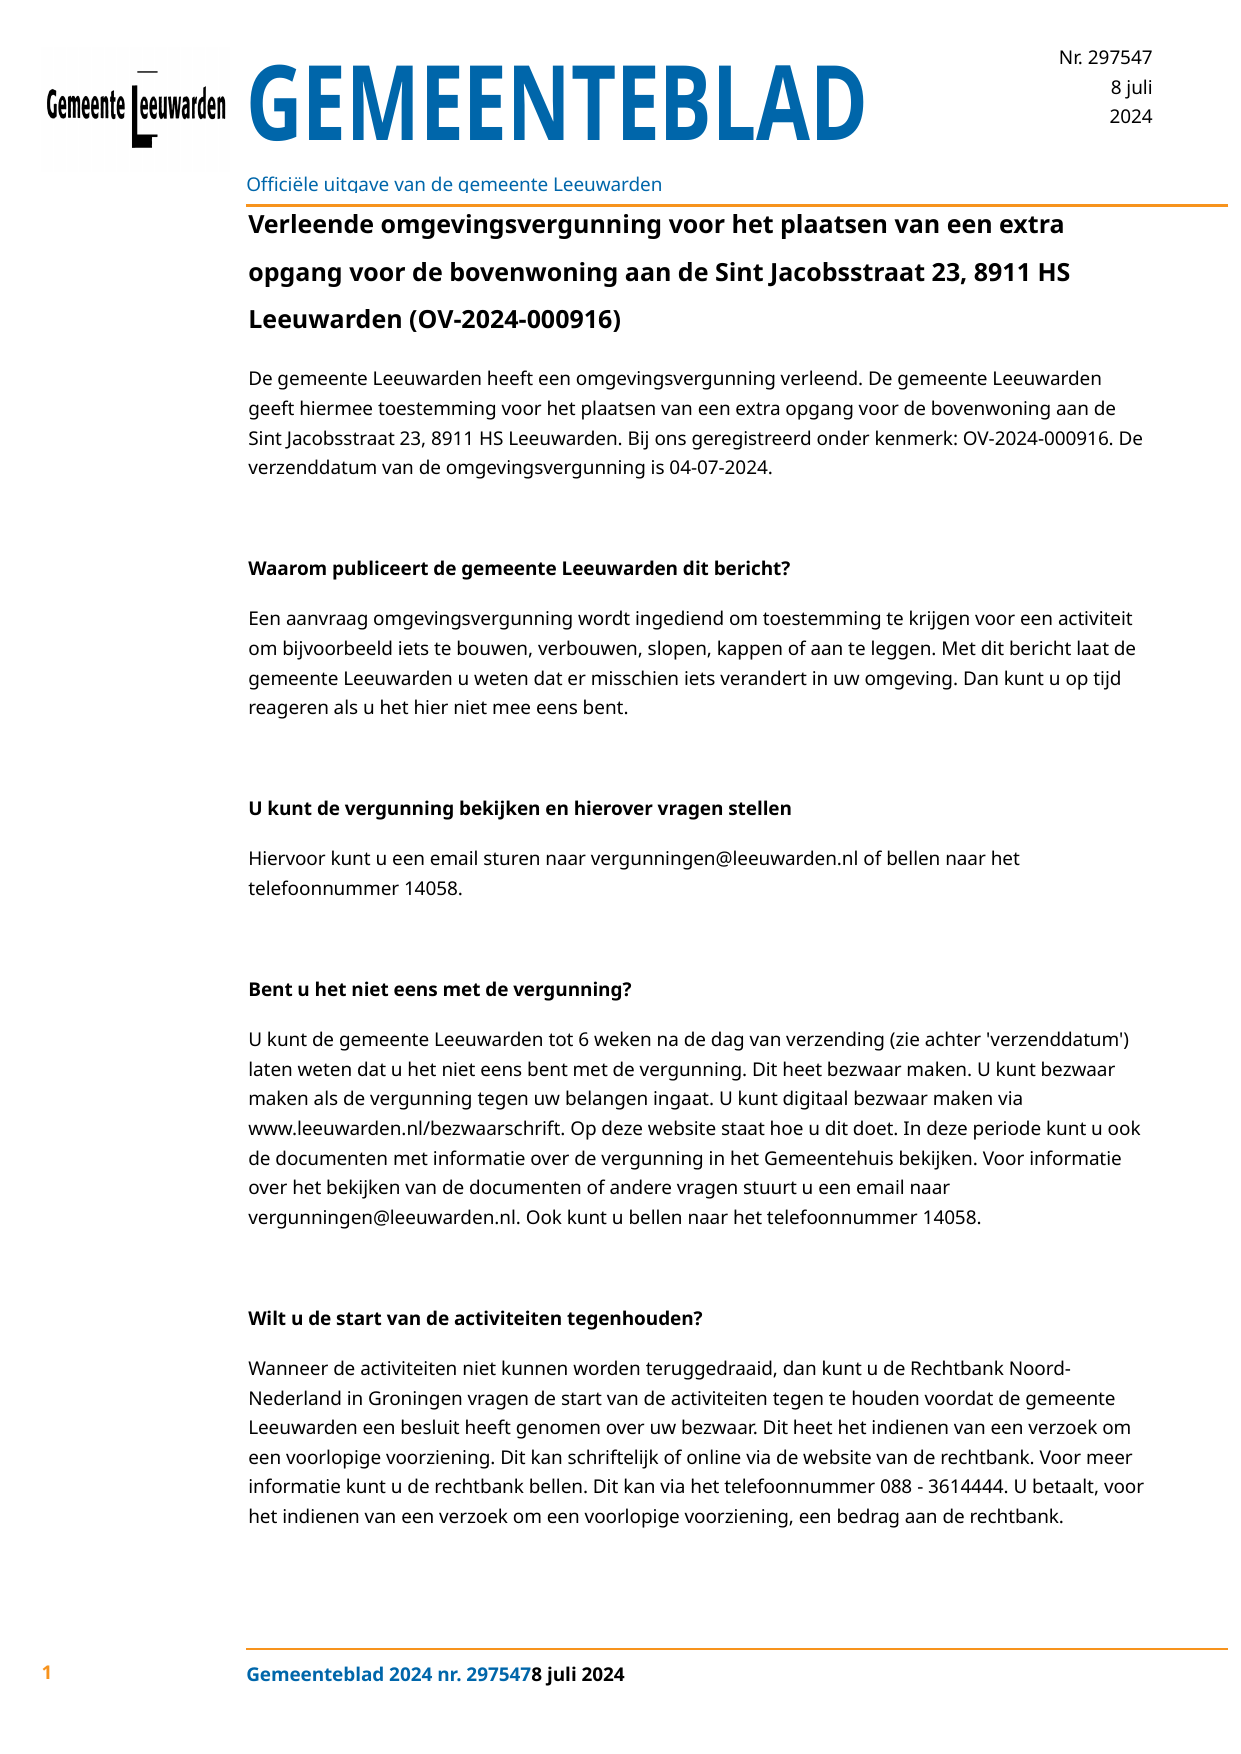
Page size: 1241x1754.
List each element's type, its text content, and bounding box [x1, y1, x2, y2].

text Verleende omgevingsvergunning voor het plaatsen van een extra opgang voor de bovenwoning aan de Sint Jacobsstraat 23, 8911 HS Leeuwarden (OV-2024-000916) [248, 207, 1152, 336]
text Bent u het niet eens met de vergunning? [248, 976, 1152, 1002]
text Wilt u de start van de activiteiten tegenhouden? [248, 1305, 1152, 1330]
text Wanneer de activiteiten niet kunnen worden teruggedraaid, dan kunt u de Rechtbank Noord-Nederland in Groningen vragen de start van de activiteiten tegen te houden voordat de gemeente Leeuwarden een besluit heeft genomen over uw bezwaar. Dit heet het indienen van een verzoek om een voorlopige voorziening. Dit kan schriftelijk of online via de website van de rechtbank. Voor meer informatie kunt u de rechtbank bellen. Dit kan via het telefoonnummer 088 - 3614444. U betaalt, voor het indienen van een verzoek om een voorlopige voorziening, een bedrag aan de rechtbank. [248, 1355, 1152, 1529]
picture [41, 47, 231, 172]
text De gemeente Leeuwarden heeft een omgevingsvergunning verleend. De gemeente Leeuwarden geeft hiermee toestemming voor het plaatsen van een extra opgang voor de bovenwoning aan de Sint Jacobsstraat 23, 8911 HS Leeuwarden. Bij ons geregistreerd onder kenmerk: OV-2024-000916. De verzenddatum van de omgevingsvergunning is 04-07-2024. [248, 366, 1152, 480]
text Waarom publiceert de gemeente Leeuwarden dit bericht? [248, 555, 1152, 581]
text U kunt de gemeente Leeuwarden tot 6 weken na de dag van verzending (zie achter 'verzenddatum') laten weten dat u het niet eens bent met de vergunning. Dit heet bezwaar maken. U kunt bezwaar maken als de vergunning tegen uw belangen ingaat. U kunt digitaal bezwaar maken via www.leeuwarden.nl/bezwaarschrift. Op deze website staat hoe u dit doet. In deze periode kunt u ook de documenten met informatie over de vergunning in het Gemeentehuis bekijken. Voor informatie over het bekijken van de documenten of andere vragen stuurt u een email naar vergunningen@leeuwarden.nl. Ook kunt u bellen naar het telefoonnummer 14058. [248, 1026, 1152, 1229]
text Een aanvraag omgevingsvergunning wordt ingediend om toestemming te krijgen voor een activiteit om bijvoorbeeld iets te bouwen, verbouwen, slopen, kappen of aan te leggen. Met dit bericht laat de gemeente Leeuwarden u weten dat er misschien iets verandert in uw omgeving. Dan kunt u op tijd reageren als u het hier niet mee eens bent. [248, 606, 1152, 720]
text Hiervoor kunt u een email sturen naar vergunningen@leeuwarden.nl of bellen naar het telefoonnummer 14058. [248, 846, 1152, 901]
text U kunt de vergunning bekijken en hierover vragen stellen [248, 795, 1152, 821]
